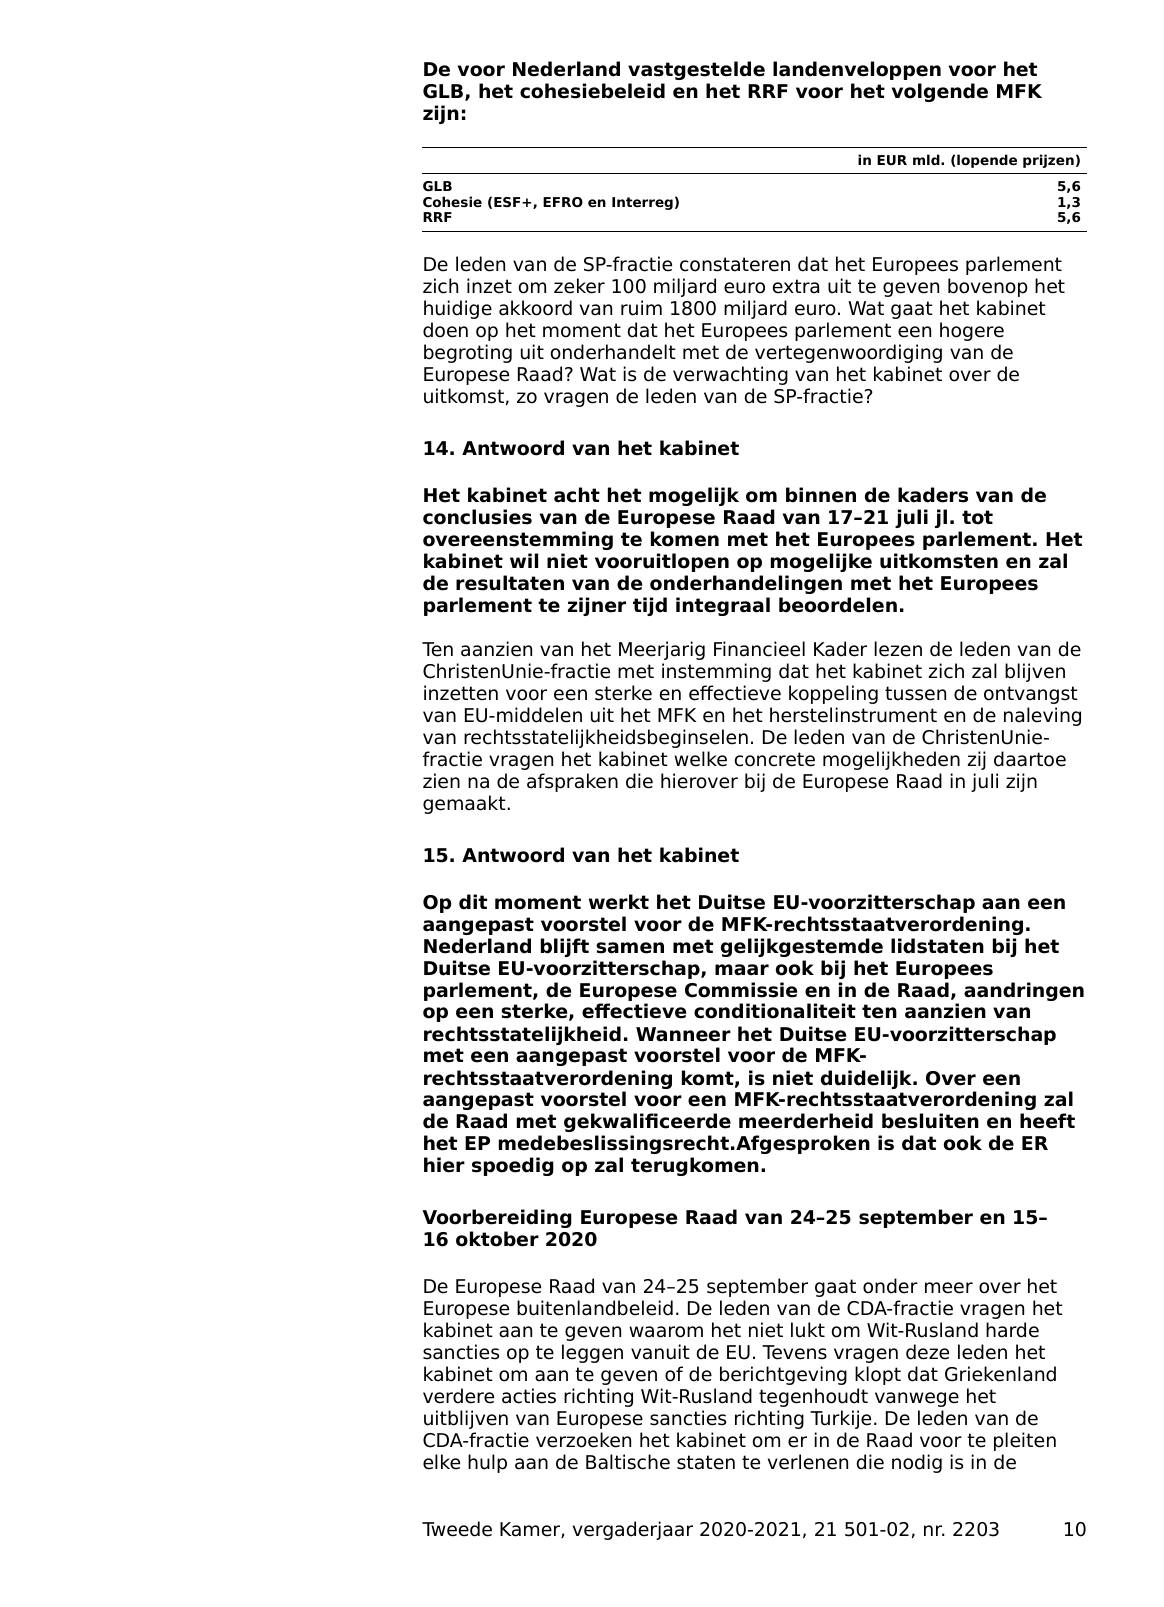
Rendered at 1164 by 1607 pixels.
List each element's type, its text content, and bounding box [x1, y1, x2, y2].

table_cell 5,6 [821, 210, 1087, 231]
table_cell GLB [422, 174, 821, 194]
text Op dit moment werkt het Duitse EU-voorzitterschap aan een aangepast voorstel voor de MFK-rechtsstaatverordening. Nederland blijft samen met gelijkgestemde lidstaten bij het Duitse EU-voorzitterschap, maar ook bij het Europees parlement, de Europese Commissie en in de Raad, aandringen op een sterke, effectieve conditionaliteit ten aanzien van rechtsstatelijkheid. Wanneer het Duitse EU-voorzitterschap met een aangepast voorstel voor de MFK-rechtsstaatverordening komt, is niet duidelijk. Over een aangepast voorstel voor een MFK-rechtsstaatverordening zal de Raad met gekwalificeerde meerderheid besluiten en heeft het EP medebeslissingsrecht.Afgesproken is dat ook de ER hier spoedig op zal terugkomen. [422, 892, 1087, 1177]
table_cell RRF [422, 210, 821, 231]
table_header in EUR mld. (lopende prijzen) [821, 148, 1087, 173]
subtitle Voorbereiding Europese Raad van 24–25 september en 15–16 oktober 2020 [422, 1207, 1087, 1251]
text De leden van de SP-fractie constateren dat het Europees parlement zich inzet om zeker 100 miljard euro extra uit te geven bovenop het huidige akkoord van ruim 1800 miljard euro. Wat gaat het kabinet doen op het moment dat het Europees parlement een hogere begroting uit onderhandelt met de vertegenwoordiging van de Europese Raad? Wat is de verwachting van het kabinet over de uitkomst, zo vragen de leden van de SP-fractie? [422, 254, 1087, 408]
text De voor Nederland vastgestelde landenveloppen voor het GLB, het cohesiebeleid en het RRF voor het volgende MFK zijn: [422, 59, 1087, 125]
table_cell 5,6 [821, 174, 1087, 194]
text Het kabinet acht het mogelijk om binnen de kaders van de conclusies van de Europese Raad van 17–21 juli jl. tot overeenstemming te komen met het Europees parlement. Het kabinet wil niet vooruitlopen op mogelijke uitkomsten en zal de resultaten van de onderhandelingen met het Europees parlement te zijner tijd integraal beoordelen. [422, 485, 1087, 617]
subtitle 14. Antwoord van het kabinet [422, 438, 1087, 460]
text Ten aanzien van het Meerjarig Financieel Kader lezen de leden van de ChristenUnie-fractie met instemming dat het kabinet zich zal blijven inzetten voor een sterke en effectieve koppeling tussen de ontvangst van EU-middelen uit het MFK en het herstelinstrument en de naleving van rechtsstatelijkheidsbeginselen. De leden van de ChristenUnie-fractie vragen het kabinet welke concrete mogelijkheden zij daartoe zien na de afspraken die hierover bij de Europese Raad in juli zijn gemaakt. [422, 639, 1087, 814]
table_cell Cohesie (ESF+, EFRO en Interreg) [422, 195, 821, 210]
text De Europese Raad van 24–25 september gaat onder meer over het Europese buitenlandbeleid. De leden van de CDA-fractie vragen het kabinet aan te geven waarom het niet lukt om Wit-Rusland harde sancties op te leggen vanuit de EU. Tevens vragen deze leden het kabinet om aan te geven of de berichtgeving klopt dat Griekenland verdere acties richting Wit-Rusland tegenhoudt vanwege het uitblijven van Europese sancties richting Turkije. De leden van de CDA-fractie verzoeken het kabinet om er in de Raad voor te pleiten elke hulp aan de Baltische staten te verlenen die nodig is in de [422, 1276, 1087, 1474]
table_cell 1,3 [821, 195, 1087, 210]
table_header [422, 148, 821, 173]
subtitle 15. Antwoord van het kabinet [422, 844, 1087, 867]
